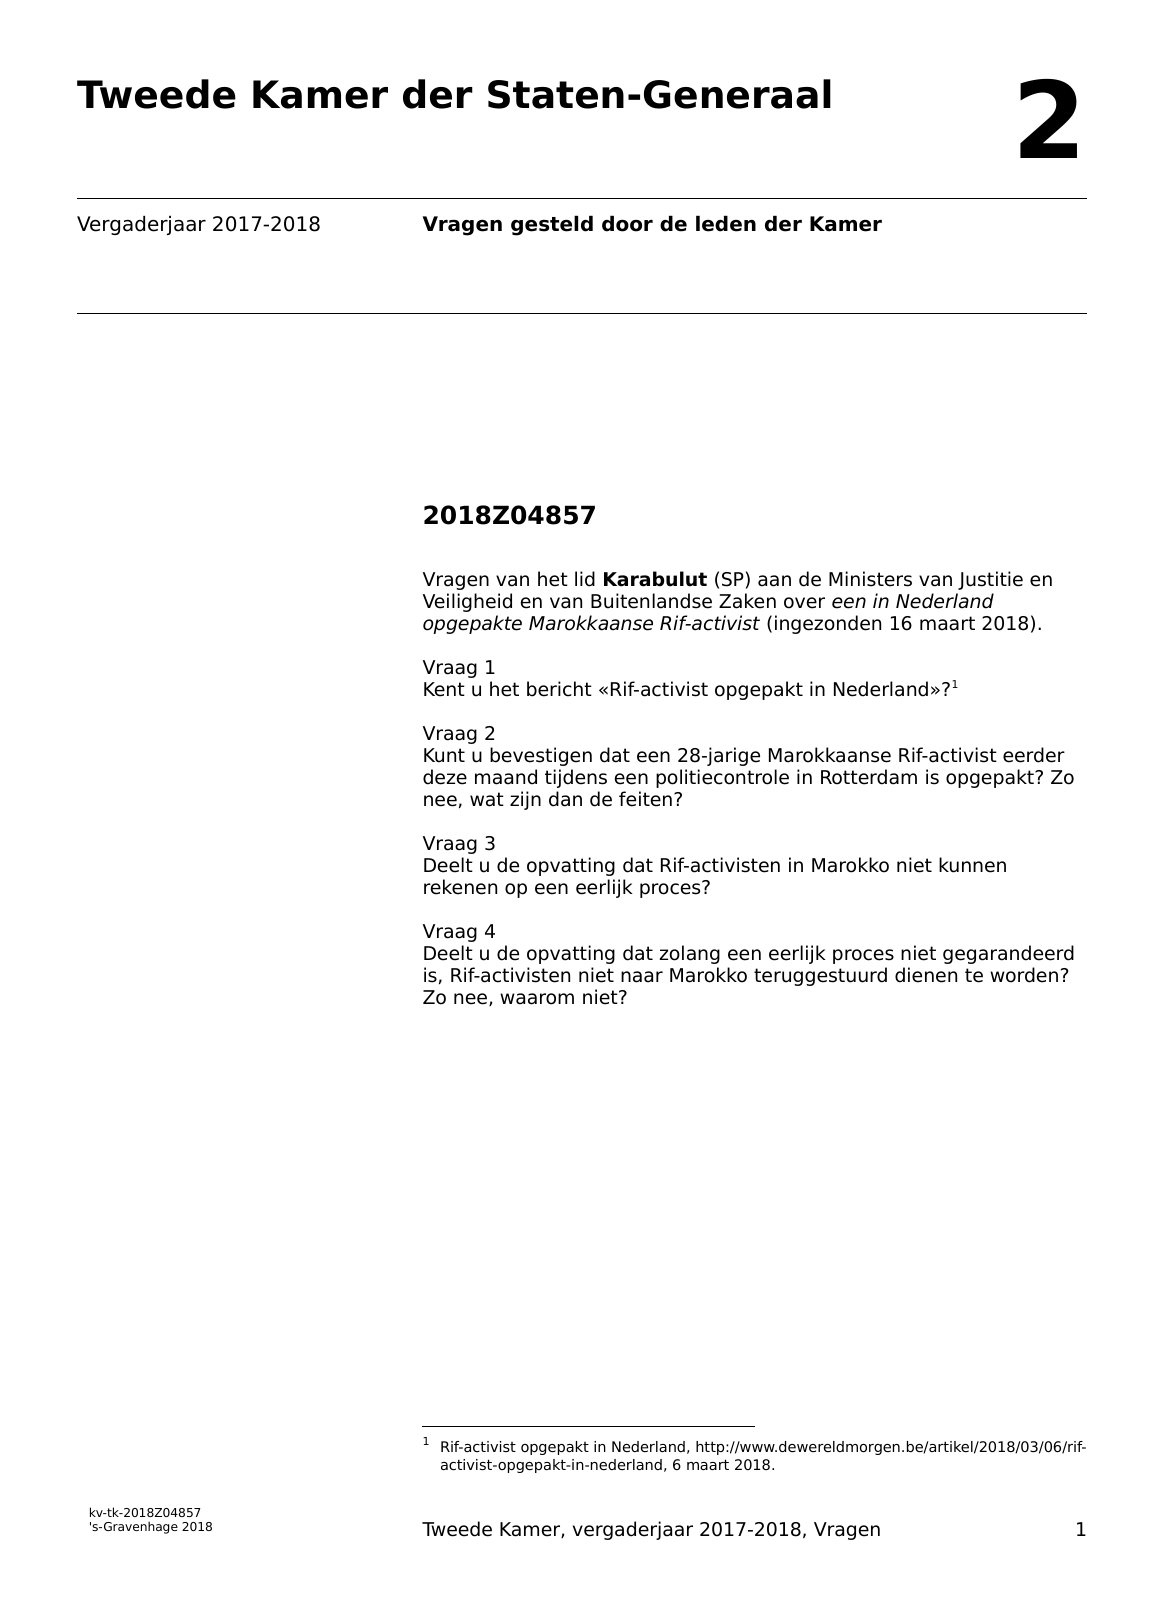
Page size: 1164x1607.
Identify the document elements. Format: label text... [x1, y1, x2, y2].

table_cell Vragen gesteld door de leden der Kamer [422, 199, 1087, 313]
table_header Tweede Kamer der Staten-Generaal [77, 59, 886, 198]
text Vragen van het lid Karabulut (SP) aan de Ministers van Justitie en Veiligheid en van Buitenlandse Zaken over een in Nederland opgepakte Marokkaanse Rif-activist (ingezonden 16 maart 2018). [422, 569, 1087, 635]
text 's-Gravenhage 2018 [88, 1520, 323, 1534]
text Vraag 4 [422, 921, 1087, 943]
table_header 2 [886, 59, 1087, 198]
text Kunt u bevestigen dat een 28-jarige Marokkaanse Rif-activist eerder deze maand tijdens een politiecontrole in Rotterdam is opgepakt? Zo nee, wat zijn dan de feiten? [422, 745, 1087, 811]
text Vraag 2 [422, 723, 1087, 745]
text Deelt u de opvatting dat Rif-activisten in Marokko niet kunnen rekenen op een eerlijk proces? [422, 855, 1087, 899]
text 2018Z04857 [422, 501, 1087, 531]
text Vraag 3 [422, 833, 1087, 855]
text Rif-activist opgepakt in Nederland, http://www.dewereldmorgen.be/artikel/2018/03/06/rif-activist-opgepakt-in-nederland, 6 maart 2018. [422, 1435, 1087, 1474]
text Deelt u de opvatting dat zolang een eerlijk proces niet gegarandeerd is, Rif-activisten niet naar Marokko teruggestuurd dienen te worden? Zo nee, waarom niet? [422, 943, 1087, 1009]
text kv-tk-2018Z04857 [88, 1506, 323, 1520]
text Vraag 1 [422, 657, 1087, 679]
table_cell Vergaderjaar 2017-2018 [77, 199, 422, 313]
text Kent u het bericht «Rif-activist opgepakt in Nederland»? [422, 679, 1087, 701]
